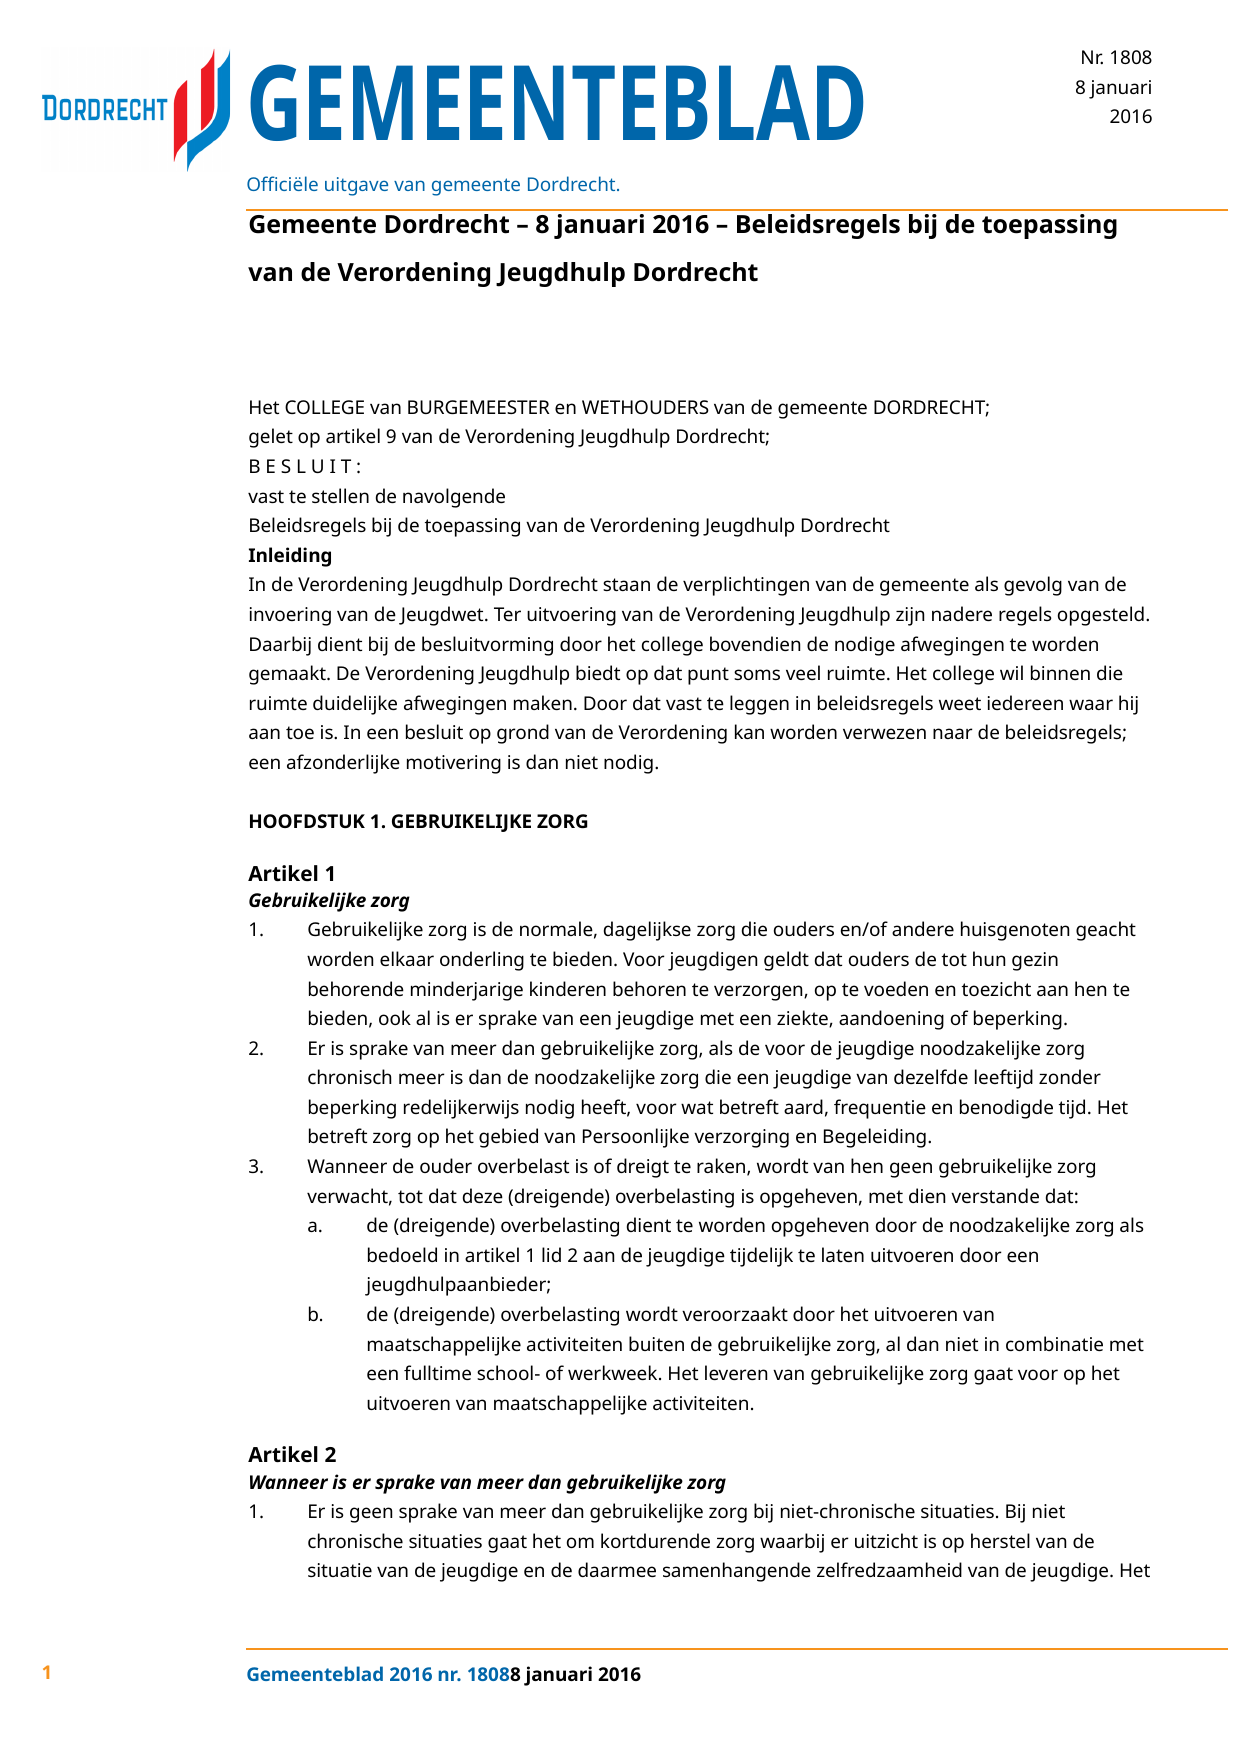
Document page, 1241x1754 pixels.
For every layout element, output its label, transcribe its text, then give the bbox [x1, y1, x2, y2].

text B E S L U I T : [248, 453, 1152, 479]
text vast te stellen de navolgende [248, 483, 1152, 508]
list Er is sprake van meer dan gebruikelijke zorg, als de voor de jeugdige noodzakelijke zorg chronisch meer is dan de noodzakelijke zorg die een jeugdige van dezelfde leeftijd zonder beperking redelijkerwijs nodig heeft, voor wat betreft aard, frequentie en benodigde tijd. Het betreft zorg op het gebied van Persoonlijke verzorging en Begeleiding. [248, 1035, 1152, 1149]
text Gemeente Dordrecht – 8 januari 2016 – Beleidsregels bij de toepassing van de Verordening Jeugdhulp Dordrecht [248, 211, 1152, 288]
picture [41, 47, 231, 172]
list Er is geen sprake van meer dan gebruikelijke zorg bij niet-chronische situaties. Bij niet chronische situaties gaat het om kortdurende zorg waarbij er uitzicht is op herstel van de situatie van de jeugdige en de daarmee samenhangende zelfredzaamheid van de jeugdige. Het [248, 1498, 1152, 1583]
text Artikel 1 [248, 859, 1152, 887]
list Gebruikelijke zorg is de normale, dagelijkse zorg die ouders en/of andere huisgenoten geacht worden elkaar onderling te bieden. Voor jeugdigen geldt dat ouders de tot hun gezin behorende minderjarige kinderen behoren te verzorgen, op te voeden en toezicht aan hen te bieden, ook al is er sprake van een jeugdige met een ziekte, aandoening of beperking. [248, 917, 1152, 1031]
text In de Verordening Jeugdhulp Dordrecht staan de verplichtingen van de gemeente als gevolg van de invoering van de Jeugdwet. Ter uitvoering van de Verordening Jeugdhulp zijn nadere regels opgesteld. Daarbij dient bij de besluitvorming door het college bovendien de nodige afwegingen te worden gemaakt. De Verordening Jeugdhulp biedt op dat punt soms veel ruimte. Het college wil binnen die ruimte duidelijke afwegingen maken. Door dat vast te leggen in beleidsregels weet iedereen waar hij aan toe is. In een besluit op grond van de Verordening kan worden verwezen naar de beleidsregels; een afzonderlijke motivering is dan niet nodig. [248, 572, 1152, 775]
text HOOFDSTUK 1. GEBRUIKELIJKE ZORG [248, 808, 1152, 834]
text Het COLLEGE van BURGEMEESTER en WETHOUDERS van de gemeente DORDRECHT; [248, 394, 1152, 420]
list de (dreigende) overbelasting wordt veroorzaakt door het uitvoeren van maatschappelijke activiteiten buiten de gebruikelijke zorg, al dan niet in combinatie met een fulltime school- of werkweek. Het leveren van gebruikelijke zorg gaat voor op het uitvoeren van maatschappelijke activiteiten. [307, 1301, 1152, 1416]
text Wanneer is er sprake van meer dan gebruikelijke zorg [248, 1469, 1152, 1494]
list Wanneer de ouder overbelast is of dreigt te raken, wordt van hen geen gebruikelijke zorg verwacht, tot dat deze (dreigende) overbelasting is opgeheven, met dien verstande dat: [248, 1153, 1152, 1209]
text Gebruikelijke zorg [248, 887, 1152, 913]
list de (dreigende) overbelasting dient te worden opgeheven door de noodzakelijke zorg als bedoeld in artikel 1 lid 2 aan de jeugdige tijdelijk te laten uitvoeren door een jeugdhulpaanbieder; [307, 1212, 1152, 1297]
text Beleidsregels bij de toepassing van de Verordening Jeugdhulp Dordrecht [248, 512, 1152, 538]
text Inleiding [248, 542, 1152, 568]
text Artikel 2 [248, 1440, 1152, 1469]
text gelet op artikel 9 van de Verordening Jeugdhulp Dordrecht; [248, 424, 1152, 449]
